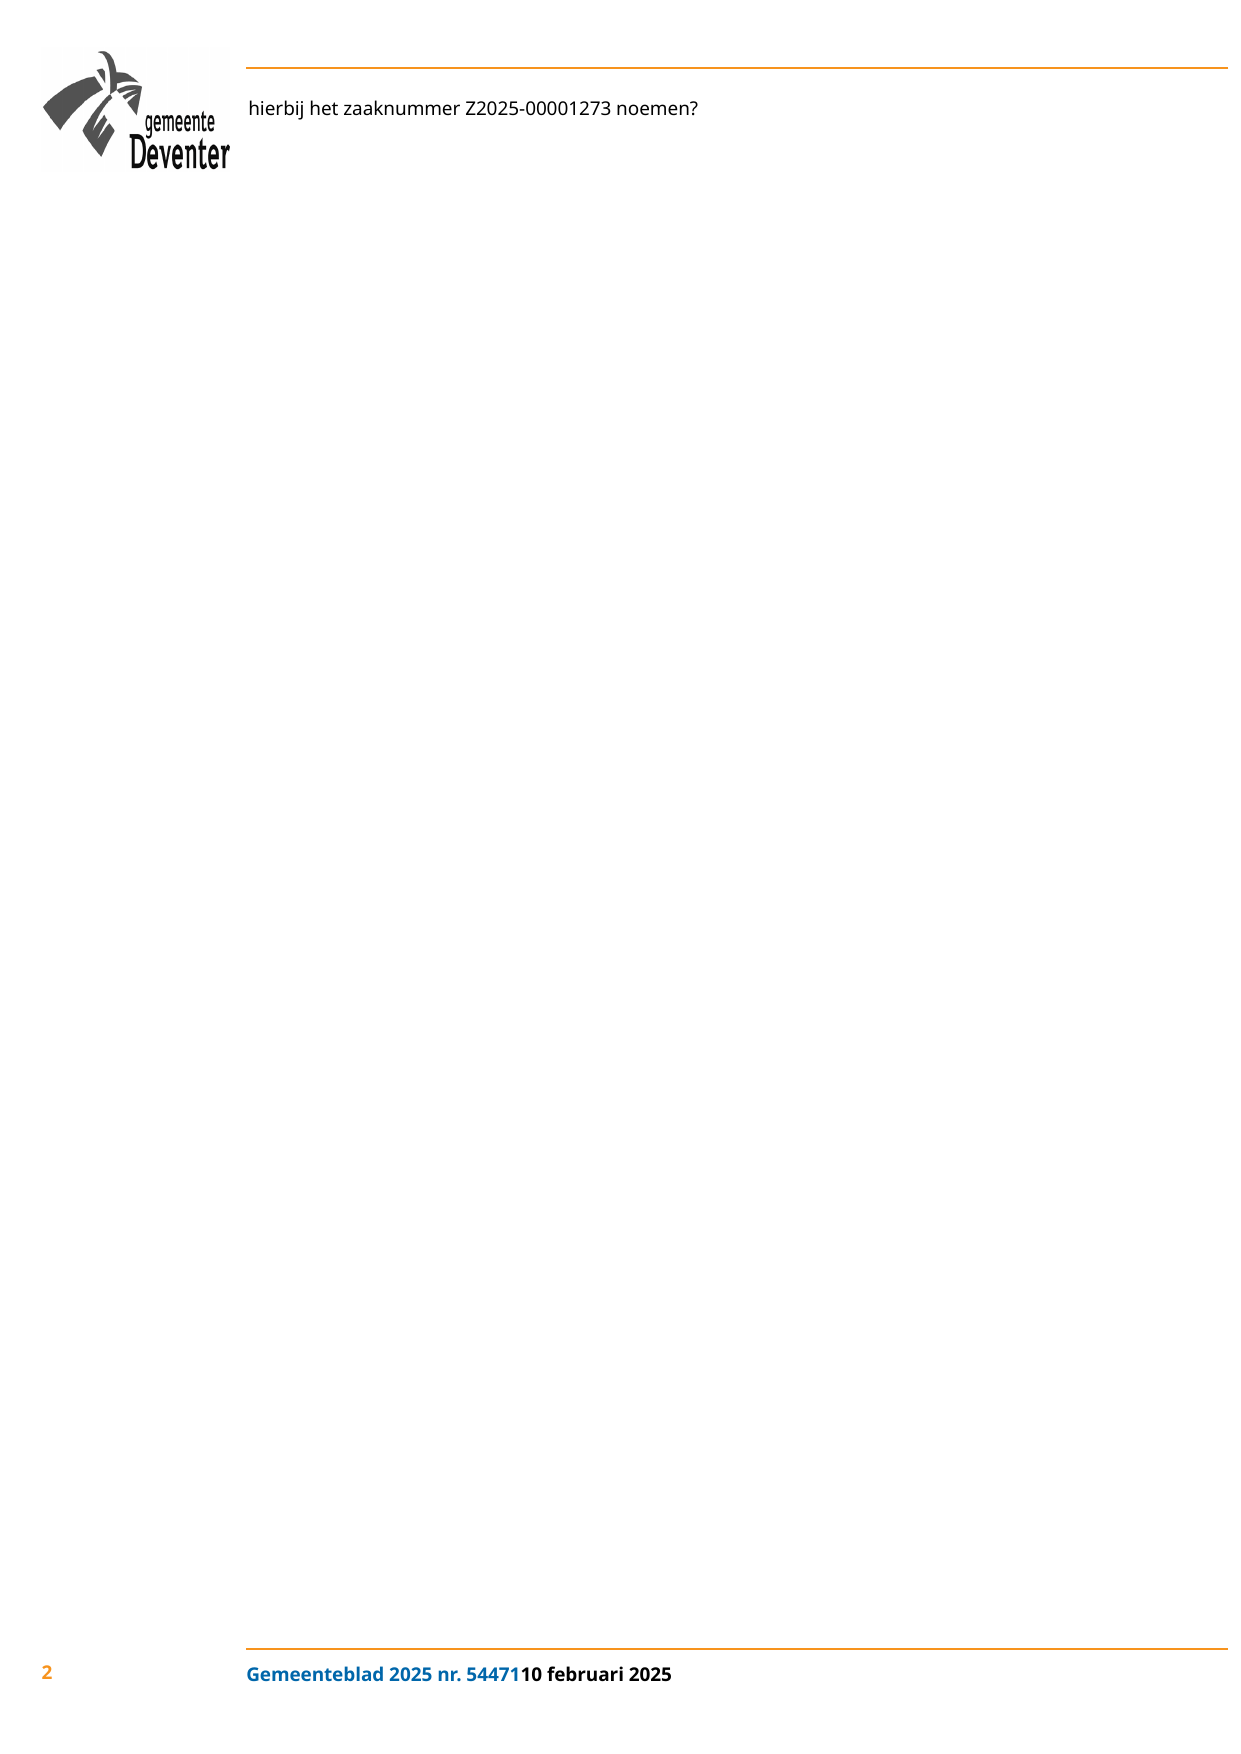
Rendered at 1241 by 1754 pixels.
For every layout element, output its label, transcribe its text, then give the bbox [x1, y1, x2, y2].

text hierbij het zaaknummer Z2025-00001273 noemen? [248, 95, 1152, 121]
picture [41, 47, 231, 172]
